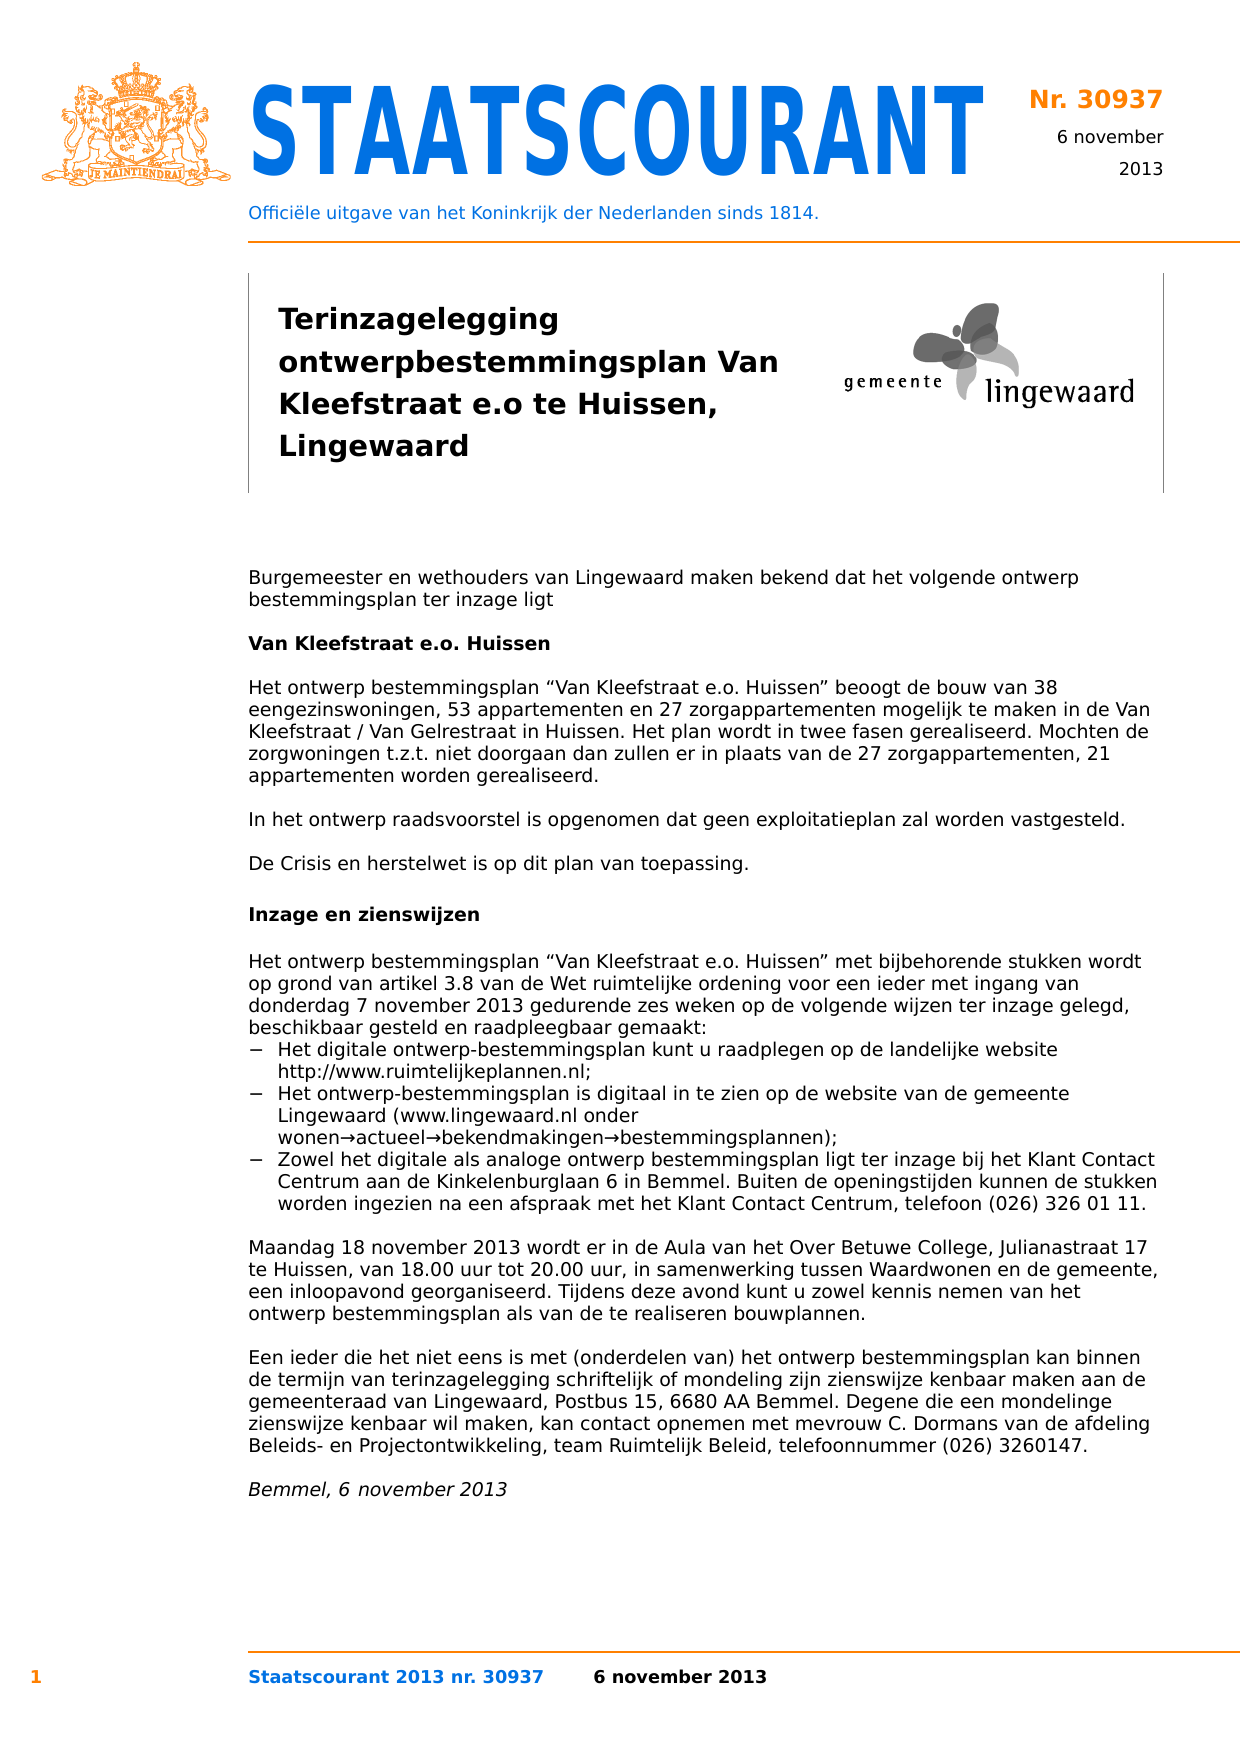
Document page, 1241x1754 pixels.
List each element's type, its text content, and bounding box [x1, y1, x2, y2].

table_header STAATSCOURANT [248, 62, 998, 203]
subtitle Inzage en zienswijzen [248, 904, 1163, 926]
text Bemmel, 6 november 2013 [248, 1478, 1163, 1501]
table_cell 2013 [998, 153, 1240, 203]
text Maandag 18 november 2013 wordt er in de Aula van het Over Betuwe College, Julianastraat 17 te Huissen, van 18.00 uur tot 20.00 uur, in samenwerking tussen Waardwonen en de gemeente, een inloopavond georganiseerd. Tijdens deze avond kunt u zowel kennis nemen van het ontwerp bestemmingsplan als van de te realiseren bouwplannen. [248, 1237, 1163, 1325]
table_cell Officiële uitgave van het Koninkrijk der Nederlanden sinds 1814. [248, 203, 1240, 241]
text Het ontwerp bestemmingsplan “Van Kleefstraat e.o. Huissen” beoogt de bouw van 38 eengezinswoningen, 53 appartementen en 27 zorgappartementen mogelijk te maken in de Van Kleefstraat / Van Gelrestraat in Huissen. Het plan wordt in twee fasen gerealiseerd. Mochten de zorgwoningen t.z.t. niet doorgaan dan zullen er in plaats van de 27 zorgappartementen, 21 appartementen worden gerealiseerd. [248, 677, 1163, 787]
table_cell 6 november [998, 121, 1240, 153]
text − Zowel het digitale als analoge ontwerp bestemmingsplan ligt ter inzage bij het Klant Contact Centrum aan de Kinkelenburglaan 6 in Bemmel. Buiten de openingstijden kunnen de stukken worden ingezien na een afspraak met het Klant Contact Centrum, telefoon (026) 326 01 11. [248, 1149, 1163, 1215]
text Het ontwerp bestemmingsplan “Van Kleefstraat e.o. Huissen” met bijbehorende stukken wordt op grond van artikel 3.8 van de Wet ruimtelijke ordening voor een ieder met ingang van donderdag 7 november 2013 gedurende zes weken op de volgende wijzen ter inzage gelegd, beschikbaar gesteld en raadpleegbaar gemaakt: [248, 951, 1163, 1039]
text In het ontwerp raadsvoorstel is opgenomen dat geen exploitatieplan zal worden vastgesteld. [248, 808, 1163, 831]
text De Crisis en herstelwet is op dit plan van toepassing. [248, 852, 1163, 874]
table_header [25, 62, 248, 241]
text Een ieder die het niet eens is met (onderdelen van) het ontwerp bestemmingsplan kan binnen de termijn van terinzagelegging schriftelijk of mondeling zijn zienswijze kenbaar maken aan de gemeenteraad van Lingewaard, Postbus 15, 6680 AA Bemmel. Degene die een mondelinge zienswijze kenbaar wil maken, kan contact opnemen met mevrouw C. Dormans van de afdeling Beleids- en Projectontwikkeling, team Ruimtelijk Beleid, telefoonnummer (026) 3260147. [248, 1347, 1163, 1457]
text Van Kleefstraat e.o. Huissen [248, 633, 1163, 655]
text − Het digitale ontwerp-bestemmingsplan kunt u raadplegen op de landelijke website http://www.ruimtelijkeplannen.nl; [248, 1039, 1163, 1083]
text − Het ontwerp-bestemmingsplan is digitaal in te zien op de website van de gemeente Lingewaard (www.lingewaard.nl onder wonen→actueel→bekendmakingen→bestemmingsplannen); [248, 1083, 1163, 1149]
subtitle Terinzagelegging ontwerpbestemmingsplan Van Kleefstraat e.o te Huissen, Lingewaard [249, 273, 1163, 493]
picture [844, 302, 1134, 409]
picture [41, 62, 231, 186]
table_header Nr. 30937 [998, 62, 1240, 121]
text Burgemeester en wethouders van Lingewaard maken bekend dat het volgende ontwerp bestemmingsplan ter inzage ligt [248, 567, 1163, 611]
